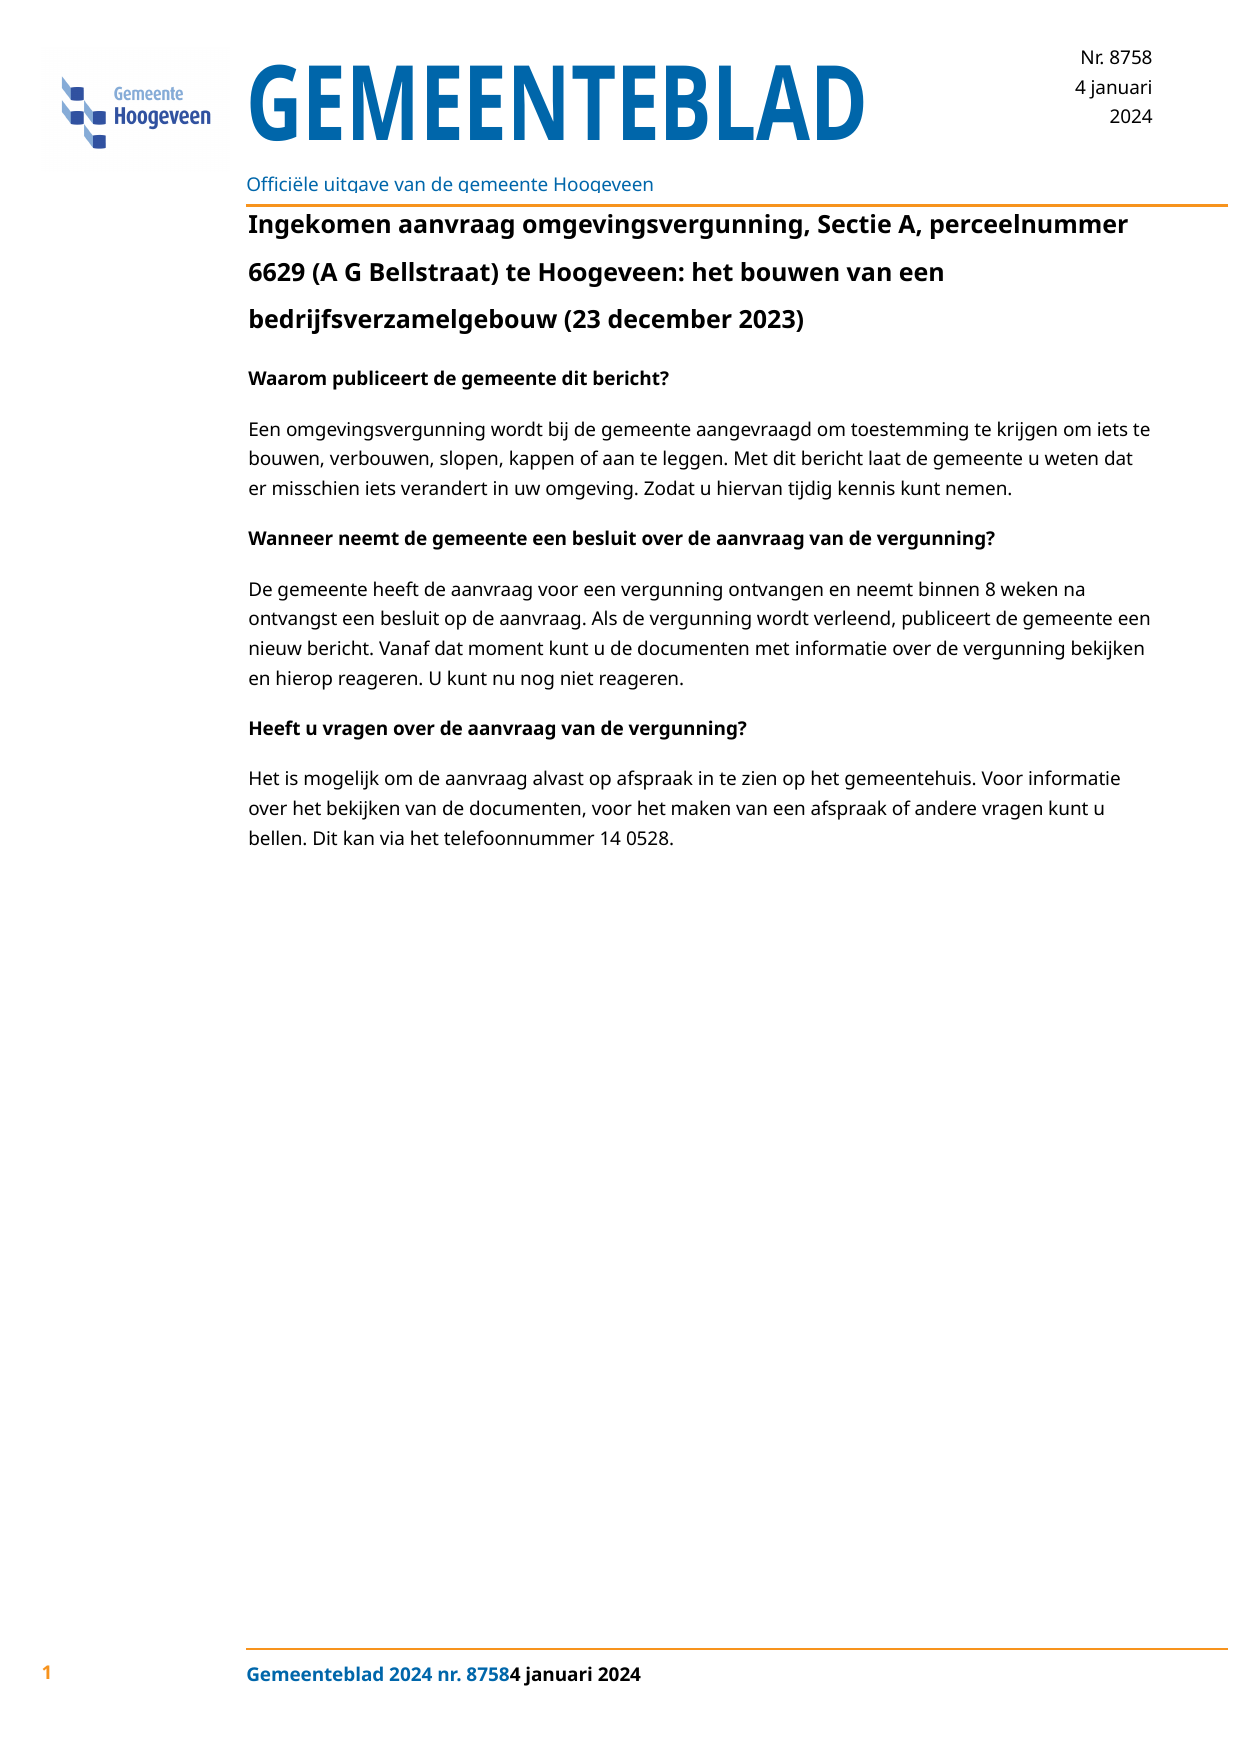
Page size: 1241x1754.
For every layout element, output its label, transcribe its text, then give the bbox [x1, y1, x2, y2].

text Een omgevingsvergunning wordt bij de gemeente aangevraagd om toestemming te krijgen om iets te bouwen, verbouwen, slopen, kappen of aan te leggen. Met dit bericht laat de gemeente u weten dat er misschien iets verandert in uw omgeving. Zodat u hiervan tijdig kennis kunt nemen. [248, 416, 1152, 501]
text Het is mogelijk om de aanvraag alvast op afspraak in te zien op het gemeentehuis. Voor informatie over het bekijken van de documenten, voor het maken van een afspraak of andere vragen kunt u bellen. Dit kan via het telefoonnummer 14 0528. [248, 766, 1152, 850]
text Ingekomen aanvraag omgevingsvergunning, Sectie A, perceelnummer 6629 (A G Bellstraat) te Hoogeveen: het bouwen van een bedrijfsverzamelgebouw (23 december 2023) [248, 207, 1152, 336]
text De gemeente heeft de aanvraag voor een vergunning ontvangen en neemt binnen 8 weken na ontvangst een besluit op de aanvraag. Als de vergunning wordt verleend, publiceert de gemeente een nieuw bericht. Vanaf dat moment kunt u de documenten met informatie over de vergunning bekijken en hierop reageren. U kunt nu nog niet reageren. [248, 576, 1152, 690]
text Wanneer neemt de gemeente een besluit over de aanvraag van de vergunning? [248, 526, 1152, 551]
picture [41, 47, 231, 172]
text Waarom publiceert de gemeente dit bericht? [248, 366, 1152, 391]
text Heeft u vragen over de aanvraag van de vergunning? [248, 715, 1152, 741]
